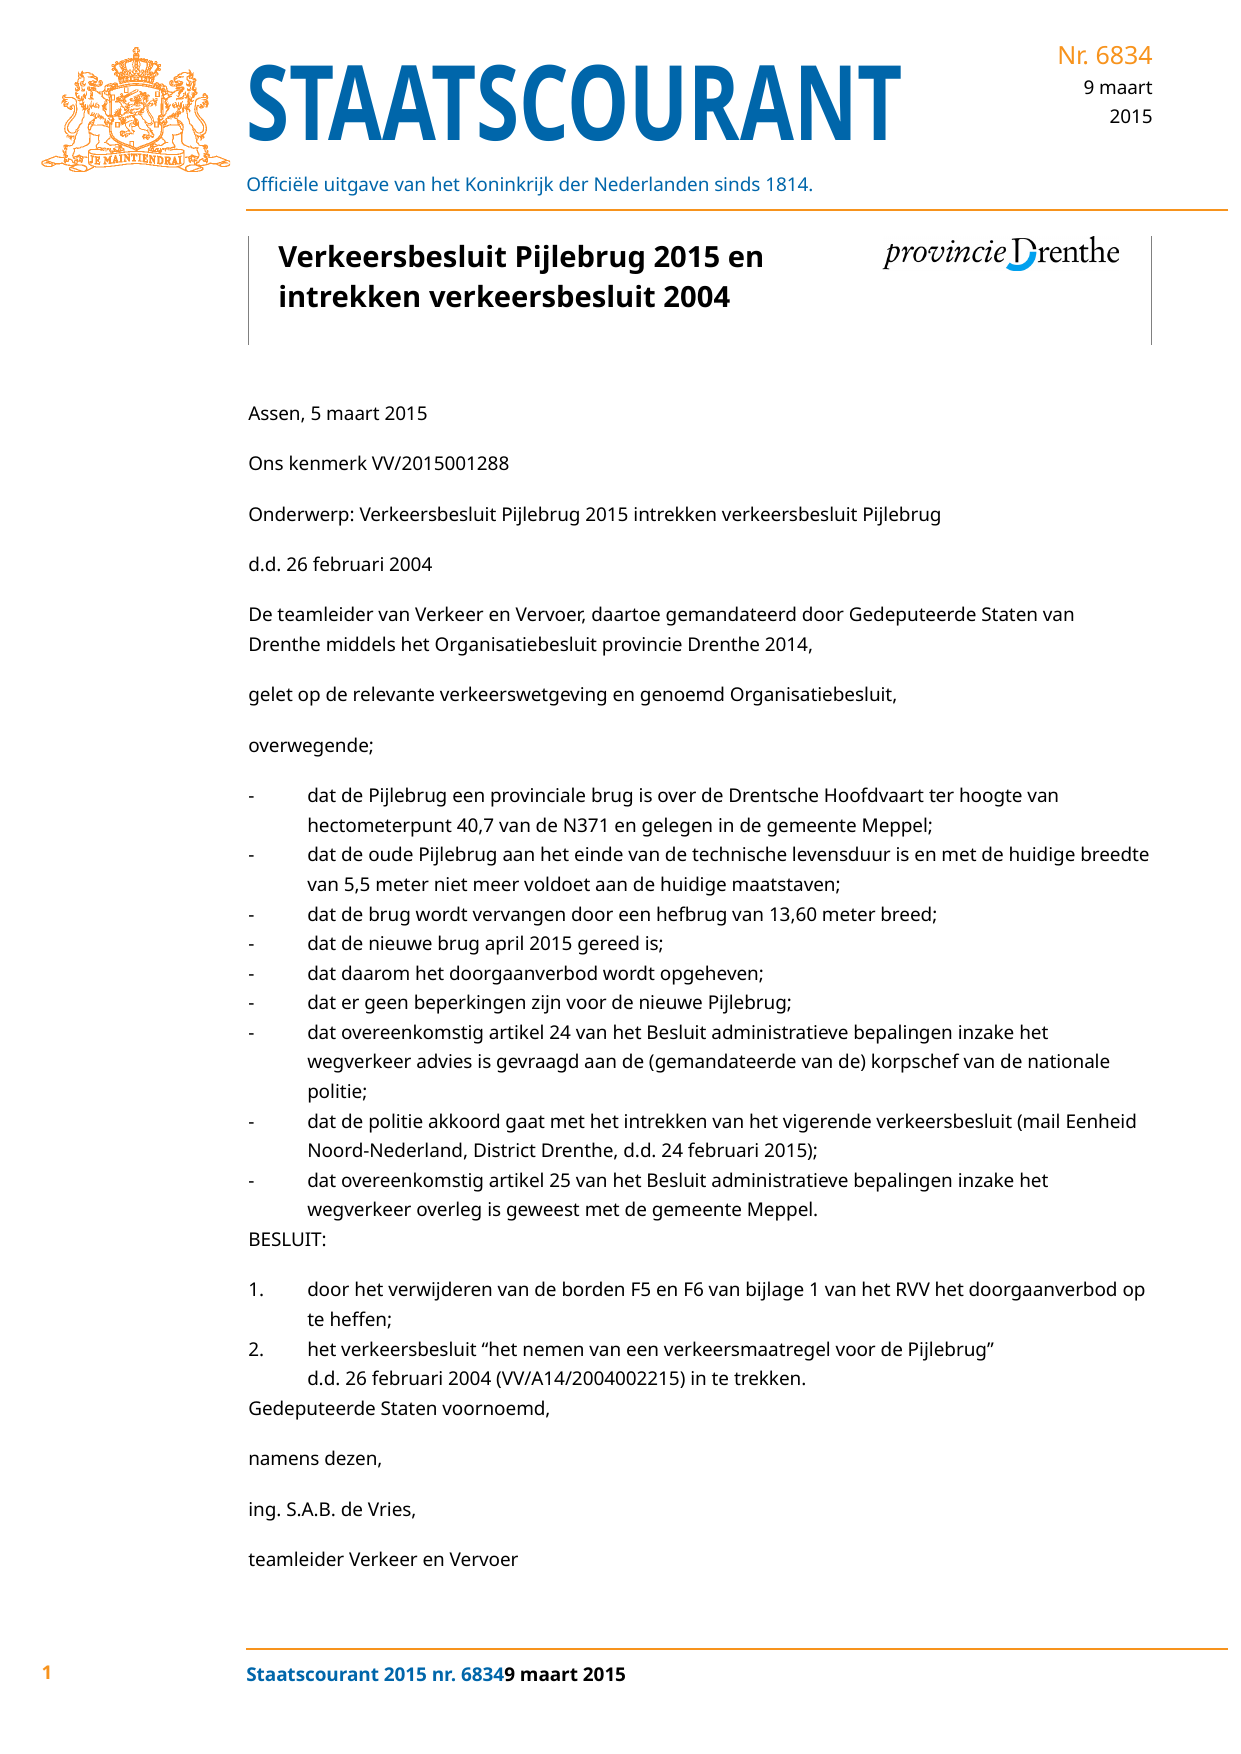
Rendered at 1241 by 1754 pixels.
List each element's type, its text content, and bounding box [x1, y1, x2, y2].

text Assen, 5 maart 2015 [248, 400, 1152, 426]
list d.d. 26 februari 2004 (VV/A14/2004002215) in te trekken. [248, 1365, 1152, 1391]
list door het verwijderen van de borden F5 en F6 van bijlage 1 van het RVV het doorgaanverbod op te heffen; [248, 1277, 1152, 1332]
table_header Verkeersbesluit Pijlebrug 2015 en intrekken verkeersbesluit 2004 [249, 236, 850, 345]
text teamleider Verkeer en Vervoer [248, 1546, 1152, 1572]
picture [882, 236, 1119, 271]
text Ons kenmerk VV/2015001288 [248, 450, 1152, 476]
list dat de politie akkoord gaat met het intrekken van het vigerende verkeersbesluit (mail Eenheid Noord-Nederland, District Drenthe, d.d. 24 februari 2015); [248, 1108, 1152, 1163]
list dat de oude Pijlebrug aan het einde van de technische levensduur is en met de huidige breedte van 5,5 meter niet meer voldoet aan de huidige maatstaven; [248, 842, 1152, 897]
text Gedeputeerde Staten voornoemd, [248, 1395, 1152, 1421]
list dat overeenkomstig artikel 24 van het Besluit administratieve bepalingen inzake het wegverkeer advies is gevraagd aan de (gemandateerde van de) korpschef van de nationale politie; [248, 1019, 1152, 1104]
list dat de nieuwe brug april 2015 gereed is; [248, 930, 1152, 956]
text De teamleider van Verkeer en Vervoer, daartoe gemandateerd door Gedeputeerde Staten van Drenthe middels het Organisatiebesluit provincie Drenthe 2014, [248, 602, 1152, 657]
text ing. S.A.B. de Vries, [248, 1496, 1152, 1522]
list dat de brug wordt vervangen door een hefbrug van 13,60 meter breed; [248, 901, 1152, 927]
list dat er geen beperkingen zijn voor de nieuwe Pijlebrug; [248, 989, 1152, 1015]
text namens dezen, [248, 1445, 1152, 1471]
text overwegende; [248, 732, 1152, 758]
table_header [850, 236, 1151, 345]
text d.d. 26 februari 2004 [248, 551, 1152, 577]
list het verkeersbesluit “het nemen van een verkeersmaatregel voor de Pijlebrug” [248, 1336, 1152, 1362]
list dat de Pijlebrug een provinciale brug is over de Drentsche Hoofdvaart ter hoogte van hectometerpunt 40,7 van de N371 en gelegen in de gemeente Meppel; [248, 782, 1152, 838]
list dat daarom het doorgaanverbod wordt opgeheven; [248, 960, 1152, 986]
list dat overeenkomstig artikel 25 van het Besluit administratieve bepalingen inzake het wegverkeer overleg is geweest met de gemeente Meppel. [248, 1167, 1152, 1222]
picture [41, 47, 231, 172]
text gelet op de relevante verkeerswetgeving en genoemd Organisatiebesluit, [248, 682, 1152, 707]
text Onderwerp: Verkeersbesluit Pijlebrug 2015 intrekken verkeersbesluit Pijlebrug [248, 501, 1152, 527]
text BESLUIT: [248, 1226, 1152, 1252]
